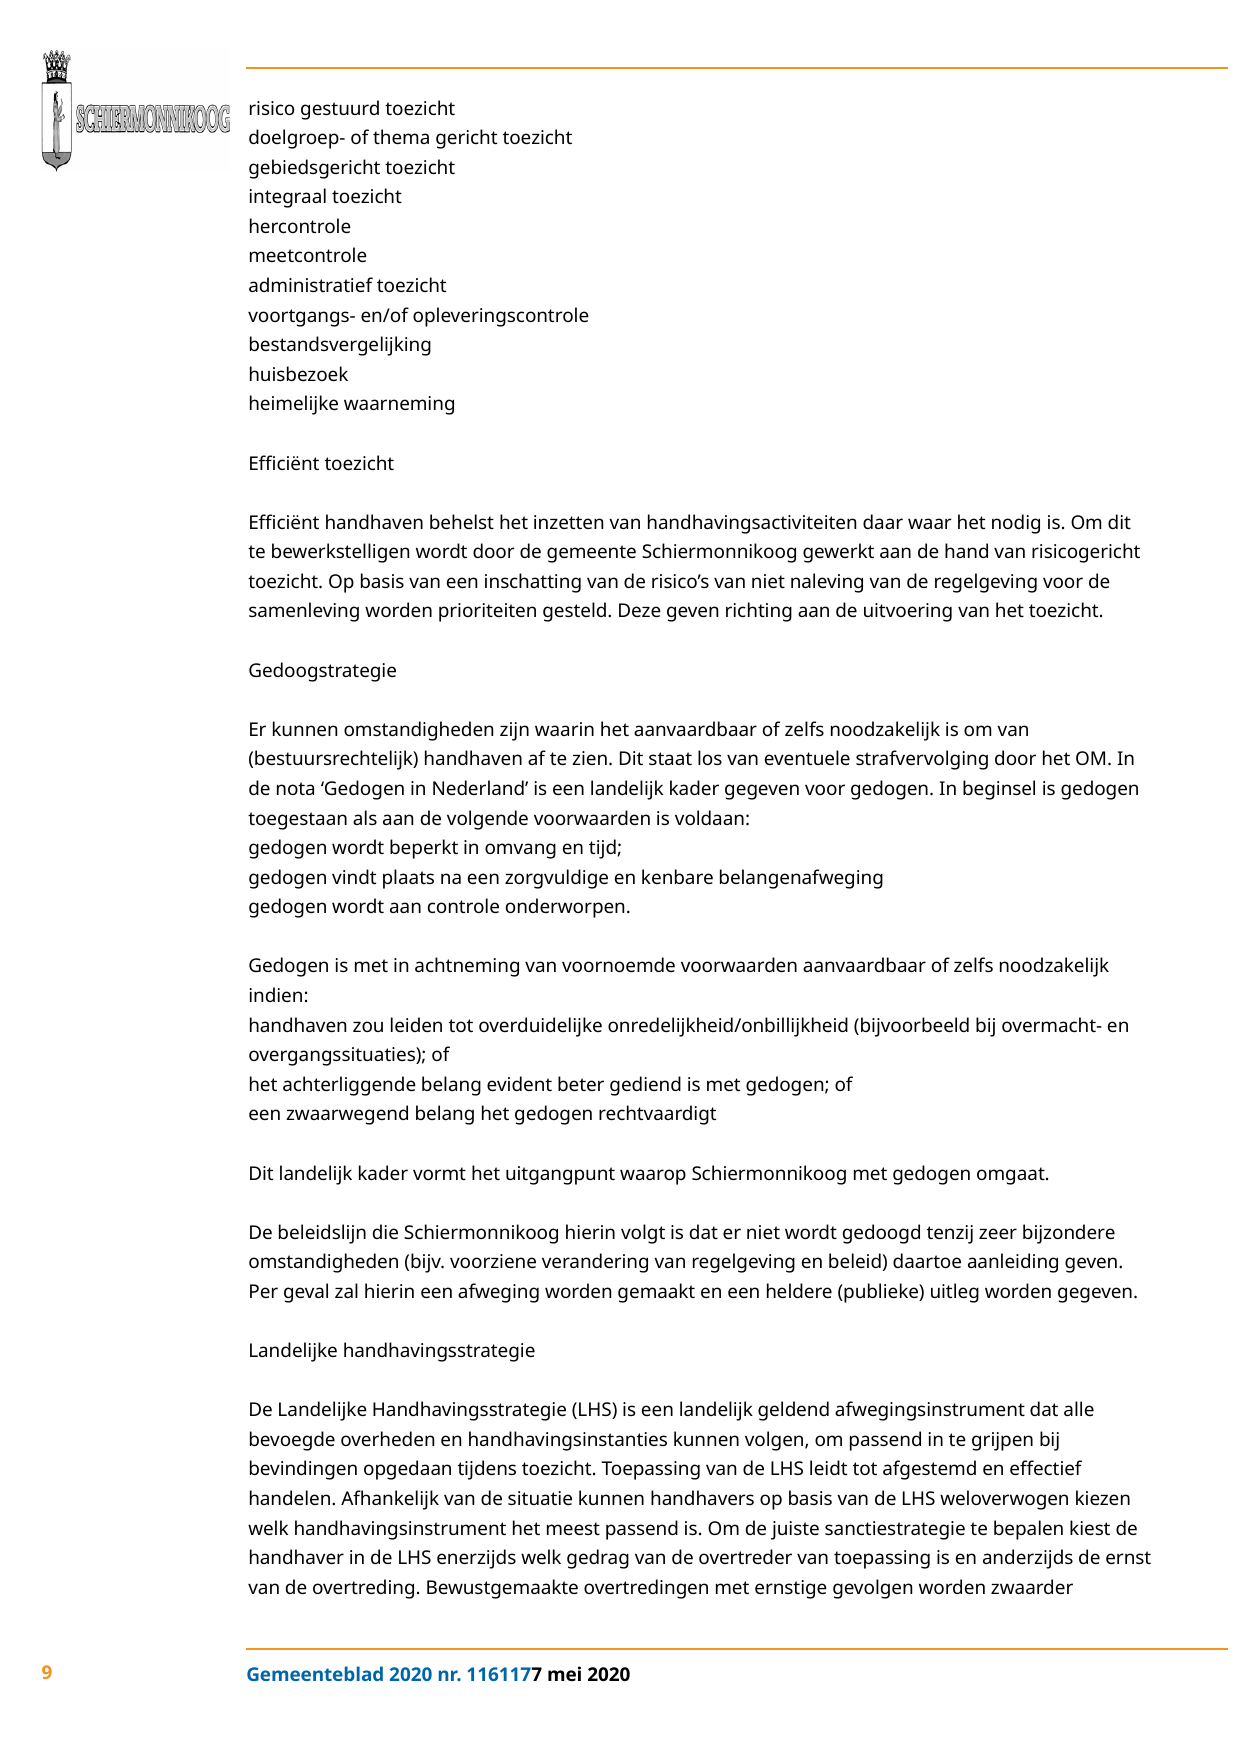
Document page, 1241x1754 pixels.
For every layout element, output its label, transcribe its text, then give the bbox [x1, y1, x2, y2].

text Er kunnen omstandigheden zijn waarin het aanvaardbaar of zelfs noodzakelijk is om van (bestuursrechtelijk) handhaven af te zien. Dit staat los van eventuele strafvervolging door het OM. In de nota ‘Gedogen in Nederland’ is een landelijk kader gegeven voor gedogen. In beginsel is gedogen toegestaan als aan de volgende voorwaarden is voldaan: [248, 716, 1152, 831]
text administratief toezicht [248, 272, 1152, 298]
text Gedogen is met in achtneming van voornoemde voorwaarden aanvaardbaar of zelfs noodzakelijk indien: [248, 953, 1152, 1008]
text heimelijke waarneming [248, 391, 1152, 416]
text gedogen wordt beperkt in omvang en tijd; [248, 834, 1152, 860]
text De beleidslijn die Schiermonnikoog hierin volgt is dat er niet wordt gedoogd tenzij zeer bijzondere omstandigheden (bijv. voorziene verandering van regelgeving en beleid) daartoe aanleiding geven. Per geval zal hierin een afweging worden gemaakt en een heldere (publieke) uitleg worden gegeven. [248, 1219, 1152, 1304]
text risico gestuurd toezicht [248, 95, 1152, 121]
picture [41, 47, 231, 172]
text De Landelijke Handhavingsstrategie (LHS) is een landelijk geldend afwegingsinstrument dat alle bevoegde overheden en handhavingsinstanties kunnen volgen, om passend in te grijpen bij bevindingen opgedaan tijdens toezicht. Toepassing van de LHS leidt tot afgestemd en effectief handelen. Afhankelijk van de situatie kunnen handhavers op basis van de LHS weloverwogen kiezen welk handhavingsinstrument het meest passend is. Om de juiste sanctiestrategie te bepalen kiest de handhaver in de LHS enerzijds welk gedrag van de overtreder van toepassing is en anderzijds de ernst van de overtreding. Bewustgemaakte overtredingen met ernstige gevolgen worden zwaarder [248, 1396, 1152, 1600]
text bestandsvergelijking [248, 331, 1152, 357]
text gedogen vindt plaats na een zorgvuldige en kenbare belangenafweging [248, 864, 1152, 890]
text hercontrole [248, 213, 1152, 239]
text integraal toezicht [248, 183, 1152, 209]
text Efficiënt toezicht [248, 450, 1152, 476]
text handhaven zou leiden tot overduidelijke onredelijkheid/onbillijkheid (bijvoorbeeld bij overmacht- en overgangssituaties); of [248, 1012, 1152, 1067]
text huisbezoek [248, 361, 1152, 387]
text voortgangs- en/of opleveringscontrole [248, 302, 1152, 328]
text Landelijke handhavingsstrategie [248, 1337, 1152, 1363]
text een zwaarwegend belang het gedogen rechtvaardigt [248, 1101, 1152, 1126]
text Efficiënt handhaven behelst het inzetten van handhavingsactiviteiten daar waar het nodig is. Om dit te bewerkstelligen wordt door de gemeente Schiermonnikoog gewerkt aan de hand van risicogericht toezicht. Op basis van een inschatting van de risico’s van niet naleving van de regelgeving voor de samenleving worden prioriteiten gesteld. Deze geven richting aan de uitvoering van het toezicht. [248, 509, 1152, 623]
text het achterliggende belang evident beter gediend is met gedogen; of [248, 1071, 1152, 1097]
text doelgroep- of thema gericht toezicht [248, 124, 1152, 150]
text gebiedsgericht toezicht [248, 154, 1152, 180]
text gedogen wordt aan controle onderworpen. [248, 893, 1152, 919]
text Dit landelijk kader vormt het uitgangpunt waarop Schiermonnikoog met gedogen omgaat. [248, 1160, 1152, 1186]
text meetcontrole [248, 243, 1152, 268]
text Gedoogstrategie [248, 657, 1152, 683]
